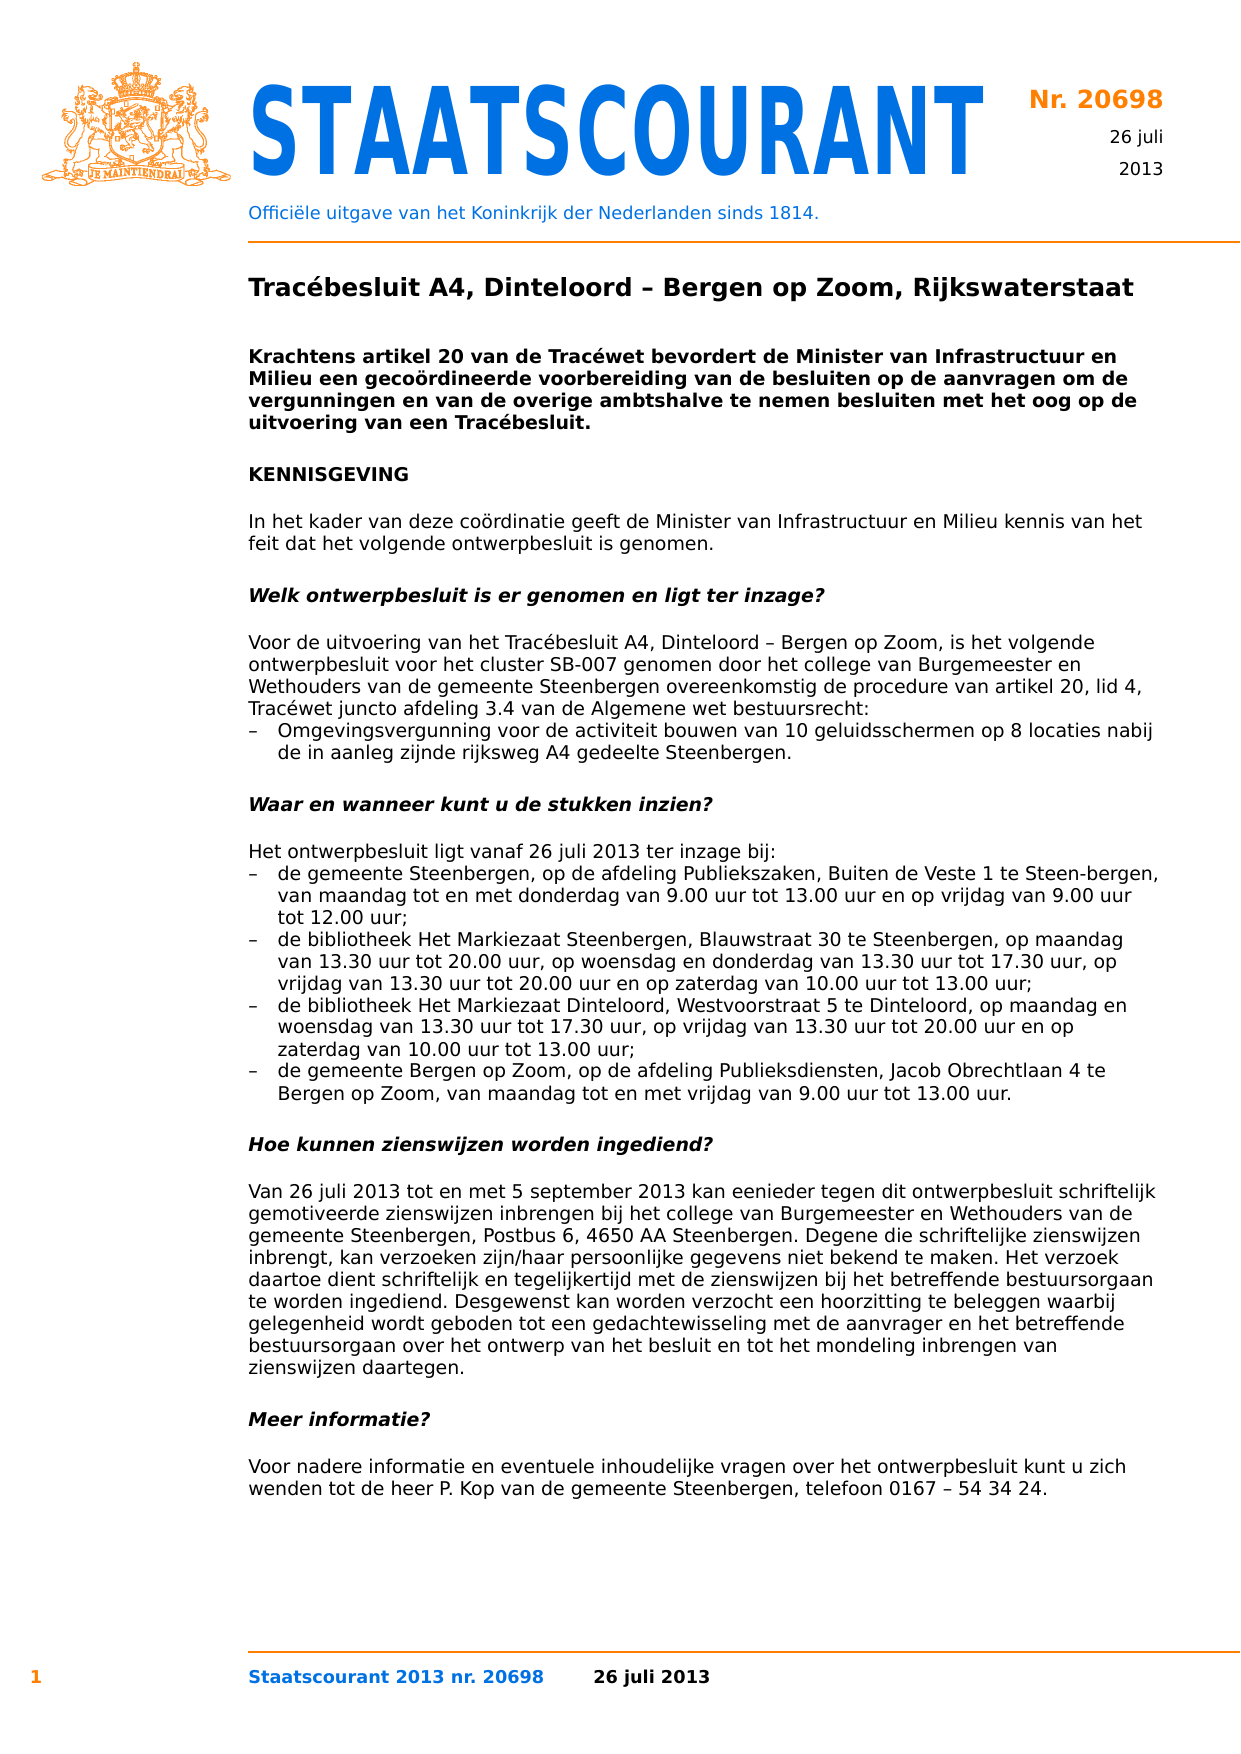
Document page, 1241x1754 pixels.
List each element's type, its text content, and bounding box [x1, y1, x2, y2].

subtitle Hoe kunnen zienswijzen worden ingediend? [248, 1134, 1163, 1156]
text – Omgevingsvergunning voor de activiteit bouwen van 10 geluidsschermen op 8 locaties nabij de in aanleg zijnde rijksweg A4 gedeelte Steenbergen. [248, 720, 1163, 764]
subtitle Meer informatie? [248, 1409, 1163, 1431]
text Het ontwerpbesluit ligt vanaf 26 juli 2013 ter inzage bij: [248, 841, 1163, 863]
text – de gemeente Steenbergen, op de afdeling Publiekszaken, Buiten de Veste 1 te Steen-bergen, van maandag tot en met donderdag van 9.00 uur tot 13.00 uur en op vrijdag van 9.00 uur tot 12.00 uur; [248, 863, 1163, 928]
text Krachtens artikel 20 van de Tracéwet bevordert de Minister van Infrastructuur en Milieu een gecoördineerde voorbereiding van de besluiten op de aanvragen om de vergunningen en van de overige ambtshalve te nemen besluiten met het oog op de uitvoering van een Tracébesluit. [248, 346, 1163, 434]
table_header STAATSCOURANT [248, 62, 998, 203]
text – de gemeente Bergen op Zoom, op de afdeling Publieksdiensten, Jacob Obrechtlaan 4 te Bergen op Zoom, van maandag tot en met vrijdag van 9.00 uur tot 13.00 uur. [248, 1060, 1163, 1104]
picture [41, 62, 231, 186]
text Van 26 juli 2013 tot en met 5 september 2013 kan eenieder tegen dit ontwerpbesluit schriftelijk gemotiveerde zienswijzen inbrengen bij het college van Burgemeester en Wethouders van de gemeente Steenbergen, Postbus 6, 4650 AA Steenbergen. Degene die schriftelijke zienswijzen inbrengt, kan verzoeken zijn/haar persoonlijke gegevens niet bekend te maken. Het verzoek daartoe dient schriftelijk en tegelijkertijd met de zienswijzen bij het betreffende bestuursorgaan te worden ingediend. Desgewenst kan worden verzocht een hoorzitting te beleggen waarbij gelegenheid wordt geboden tot een gedachtewisseling met de aanvrager en het betreffende bestuursorgaan over het ontwerp van het besluit en tot het mondeling inbrengen van zienswijzen daartegen. [248, 1181, 1163, 1379]
text Voor de uitvoering van het Tracébesluit A4, Dinteloord – Bergen op Zoom, is het volgende ontwerpbesluit voor het cluster SB-007 genomen door het college van Burgemeester en Wethouders van de gemeente Steenbergen overeenkomstig de procedure van artikel 20, lid 4, Tracéwet juncto afdeling 3.4 van de Algemene wet bestuursrecht: [248, 632, 1163, 720]
text Voor nadere informatie en eventuele inhoudelijke vragen over het ontwerpbesluit kunt u zich wenden tot de heer P. Kop van de gemeente Steenbergen, telefoon 0167 – 54 34 24. [248, 1456, 1163, 1500]
table_cell 2013 [998, 153, 1240, 203]
table_header [25, 62, 248, 241]
subtitle Tracébesluit A4, Dinteloord – Bergen op Zoom, Rijkswaterstaat [248, 273, 1163, 302]
table_cell 26 juli [998, 121, 1240, 153]
subtitle KENNISGEVING [248, 464, 1163, 486]
subtitle Welk ontwerpbesluit is er genomen en ligt ter inzage? [248, 585, 1163, 607]
subtitle Waar en wanneer kunt u de stukken inzien? [248, 794, 1163, 816]
table_header Nr. 20698 [998, 62, 1240, 121]
text – de bibliotheek Het Markiezaat Dinteloord, Westvoorstraat 5 te Dinteloord, op maandag en woensdag van 13.30 uur tot 17.30 uur, op vrijdag van 13.30 uur tot 20.00 uur en op zaterdag van 10.00 uur tot 13.00 uur; [248, 994, 1163, 1060]
text – de bibliotheek Het Markiezaat Steenbergen, Blauwstraat 30 te Steenbergen, op maandag van 13.30 uur tot 20.00 uur, op woensdag en donderdag van 13.30 uur tot 17.30 uur, op vrijdag van 13.30 uur tot 20.00 uur en op zaterdag van 10.00 uur tot 13.00 uur; [248, 928, 1163, 994]
text In het kader van deze coördinatie geeft de Minister van Infrastructuur en Milieu kennis van het feit dat het volgende ontwerpbesluit is genomen. [248, 511, 1163, 555]
table_cell Officiële uitgave van het Koninkrijk der Nederlanden sinds 1814. [248, 203, 1240, 241]
